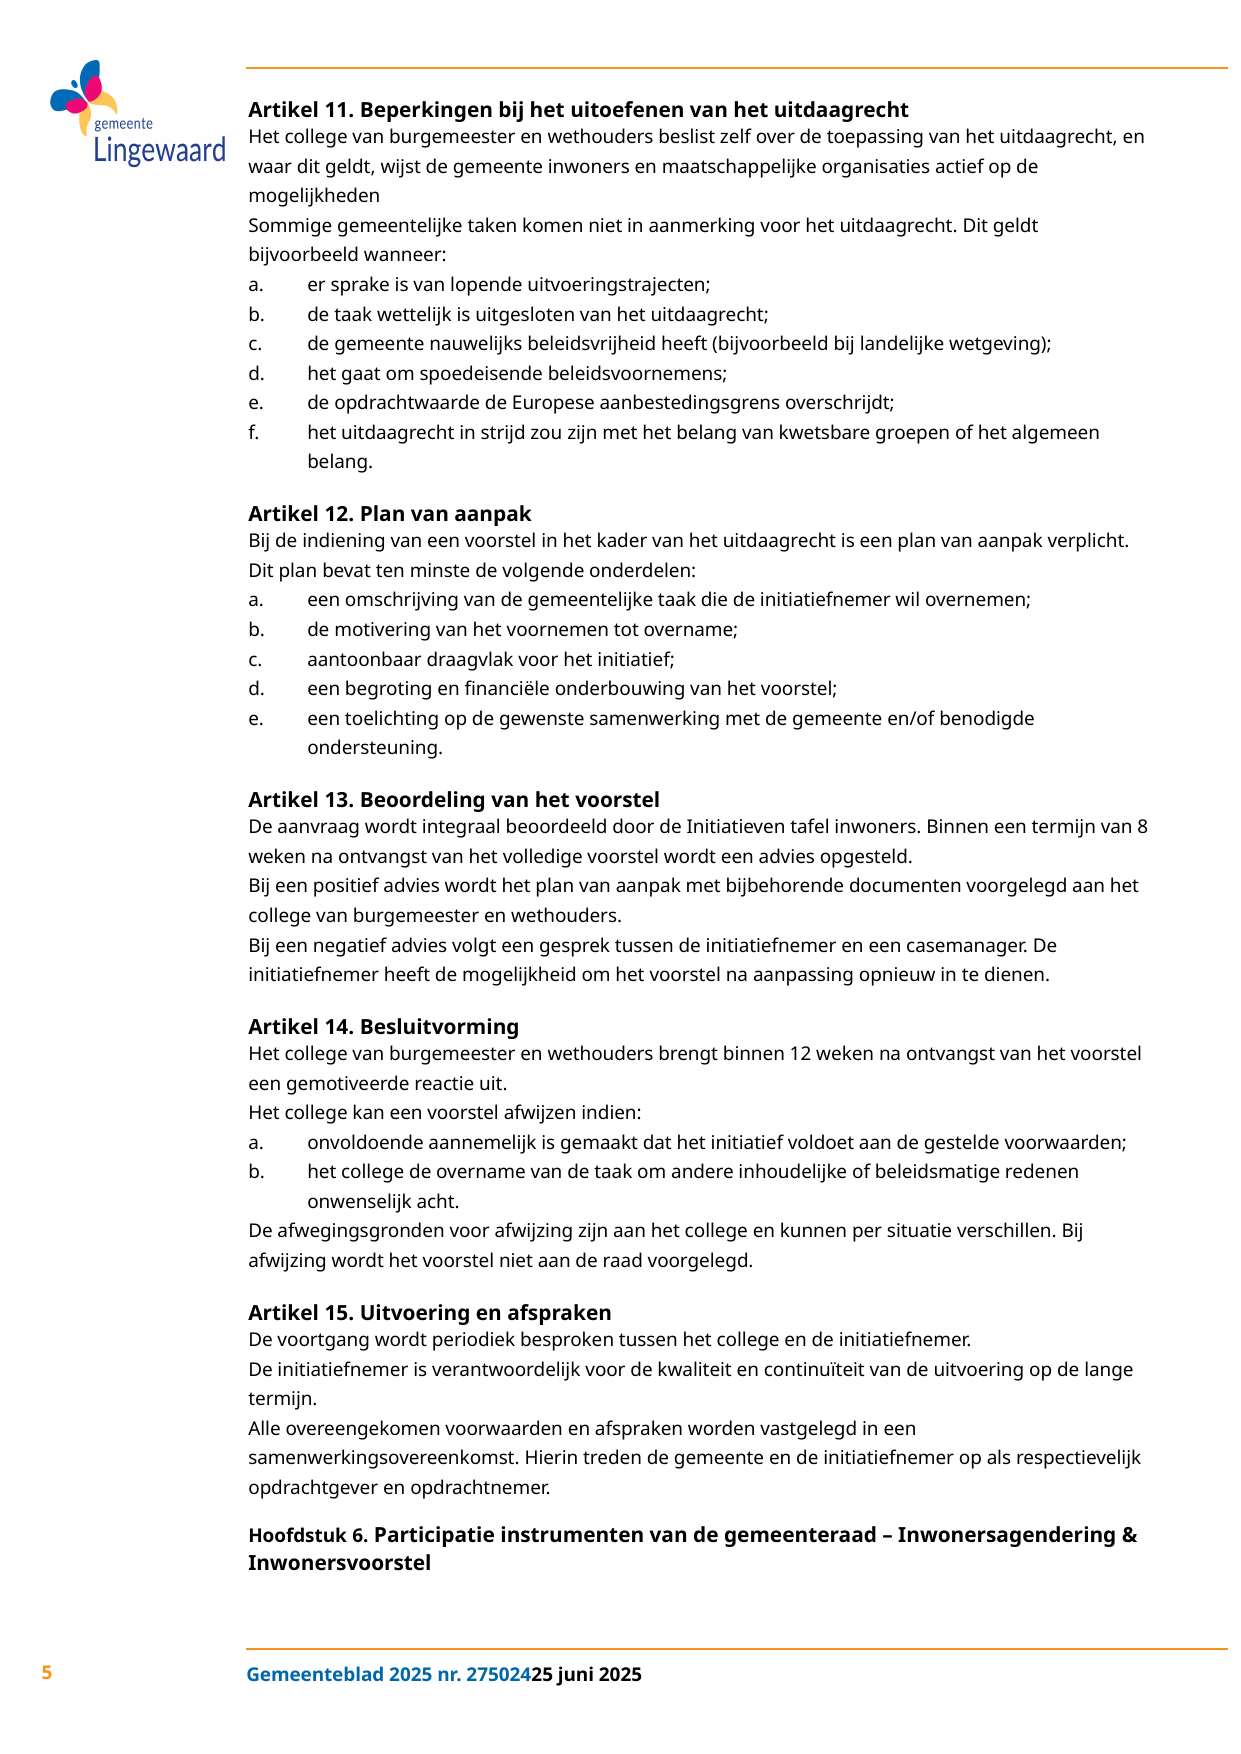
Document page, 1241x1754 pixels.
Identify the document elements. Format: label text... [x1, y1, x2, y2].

list de taak wettelijk is uitgesloten van het uitdaagrecht; [248, 301, 1152, 326]
list aantoonbaar draagvlak voor het initiatief; [248, 646, 1152, 672]
picture [41, 47, 231, 172]
text Het college van burgemeester en wethouders beslist zelf over de toepassing van het uitdaagrecht, en waar dit geldt, wijst de gemeente inwoners en maatschappelijke organisaties actief op de mogelijkheden [248, 123, 1152, 208]
list de gemeente nauwelijks beleidsvrijheid heeft (bijvoorbeeld bij landelijke wetgeving); [248, 330, 1152, 356]
text Hoofdstuk 6. Participatie instrumenten van de gemeenteraad – Inwonersagendering & Inwonersvoorstel [248, 1520, 1152, 1577]
text De afwegingsgronden voor afwijzing zijn aan het college en kunnen per situatie verschillen. Bij afwijzing wordt het voorstel niet aan de raad voorgelegd. [248, 1218, 1152, 1273]
text De voortgang wordt periodiek besproken tussen het college en de initiatiefnemer. [248, 1326, 1152, 1352]
list de opdrachtwaarde de Europese aanbestedingsgrens overschrijdt; [248, 389, 1152, 415]
text Bij de indiening van een voorstel in het kader van het uitdaagrecht is een plan van aanpak verplicht. Dit plan bevat ten minste de volgende onderdelen: [248, 527, 1152, 583]
text Artikel 13. Beoordeling van het voorstel [248, 785, 1152, 813]
text Artikel 12. Plan van aanpak [248, 499, 1152, 527]
text Bij een negatief advies volgt een gesprek tussen de initiatiefnemer en een casemanager. De initiatiefnemer heeft de mogelijkheid om het voorstel na aanpassing opnieuw in te dienen. [248, 932, 1152, 987]
text Artikel 11. Beperkingen bij het uitoefenen van het uitdaagrecht [248, 95, 1152, 123]
text Artikel 15. Uitvoering en afspraken [248, 1298, 1152, 1326]
list de motivering van het voornemen tot overname; [248, 616, 1152, 642]
text Alle overeengekomen voorwaarden en afspraken worden vastgelegd in een samenwerkingsovereenkomst. Hierin treden de gemeente en de initiatiefnemer op als respectievelijk opdrachtgever en opdrachtnemer. [248, 1415, 1152, 1500]
list er sprake is van lopende uitvoeringstrajecten; [248, 271, 1152, 297]
text Bij een positief advies wordt het plan van aanpak met bijbehorende documenten voorgelegd aan het college van burgemeester en wethouders. [248, 873, 1152, 928]
text Sommige gemeentelijke taken komen niet in aanmerking voor het uitdaagrecht. Dit geldt bijvoorbeeld wanneer: [248, 212, 1152, 267]
text Het college van burgemeester en wethouders brengt binnen 12 weken na ontvangst van het voorstel een gemotiveerde reactie uit. [248, 1040, 1152, 1096]
text De initiatiefnemer is verantwoordelijk voor de kwaliteit en continuïteit van de uitvoering op de lange termijn. [248, 1356, 1152, 1411]
list onvoldoende aannemelijk is gemaakt dat het initiatief voldoet aan de gestelde voorwaarden; [248, 1129, 1152, 1155]
list een begroting en financiële onderbouwing van het voorstel; [248, 675, 1152, 701]
list het gaat om spoedeisende beleidsvoornemens; [248, 360, 1152, 386]
list een omschrijving van de gemeentelijke taak die de initiatiefnemer wil overnemen; [248, 587, 1152, 612]
text Het college kan een voorstel afwijzen indien: [248, 1099, 1152, 1125]
list een toelichting op de gewenste samenwerking met de gemeente en/of benodigde ondersteuning. [248, 705, 1152, 760]
list het college de overname van de taak om andere inhoudelijke of beleidsmatige redenen onwenselijk acht. [248, 1158, 1152, 1214]
text Artikel 14. Besluitvorming [248, 1012, 1152, 1040]
text De aanvraag wordt integraal beoordeeld door de Initiatieven tafel inwoners. Binnen een termijn van 8 weken na ontvangst van het volledige voorstel wordt een advies opgesteld. [248, 813, 1152, 869]
list het uitdaagrecht in strijd zou zijn met het belang van kwetsbare groepen of het algemeen belang. [248, 419, 1152, 474]
